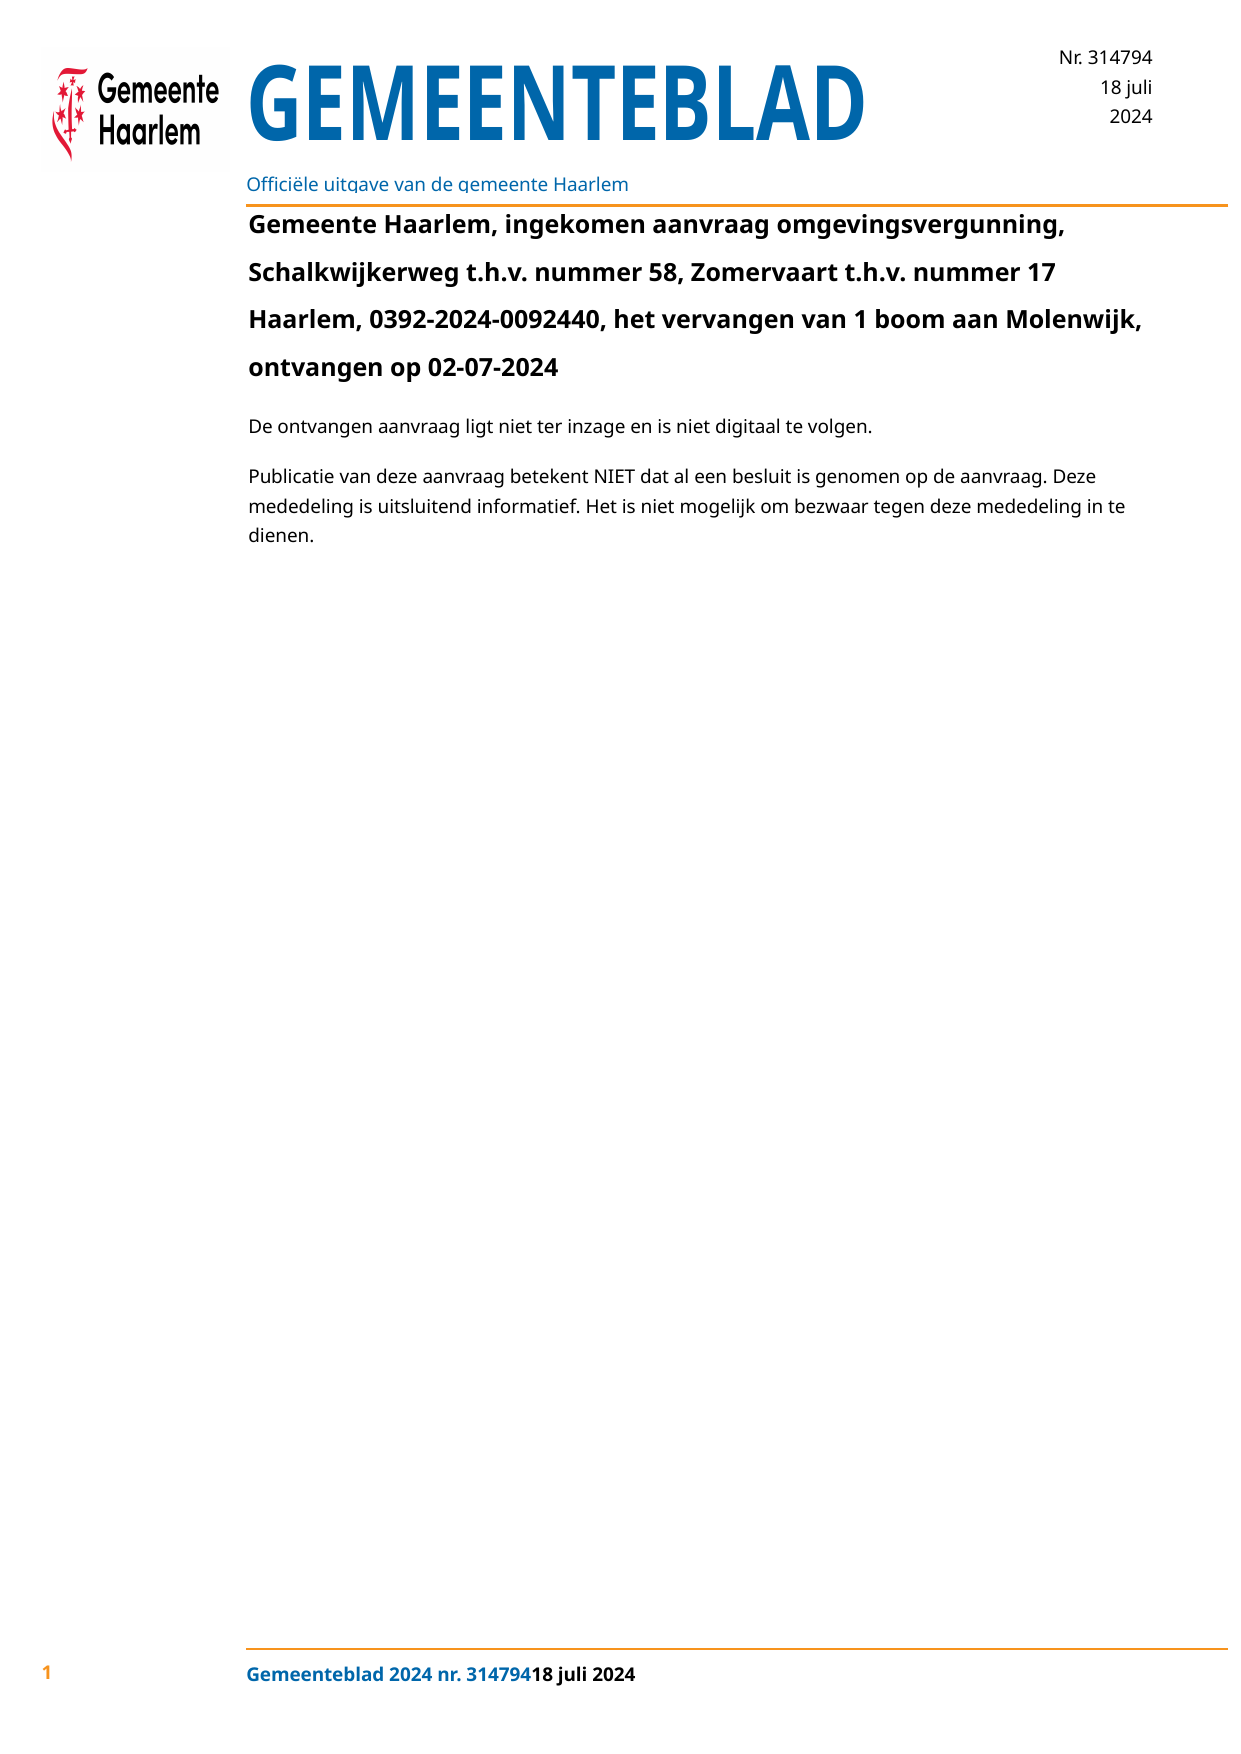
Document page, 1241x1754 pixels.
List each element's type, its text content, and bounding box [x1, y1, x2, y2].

picture [41, 47, 231, 172]
text De ontvangen aanvraag ligt niet ter inzage en is niet digitaal te volgen. [248, 413, 1152, 439]
text Publicatie van deze aanvraag betekent NIET dat al een besluit is genomen op de aanvraag. Deze mededeling is uitsluitend informatief. Het is niet mogelijk om bezwaar tegen deze mededeling in te dienen. [248, 463, 1152, 548]
text Gemeente Haarlem, ingekomen aanvraag omgevingsvergunning, Schalkwijkerweg t.h.v. nummer 58, Zomervaart t.h.v. nummer 17 Haarlem, 0392-2024-0092440, het vervangen van 1 boom aan Molenwijk, ontvangen op 02-07-2024 [248, 207, 1152, 384]
